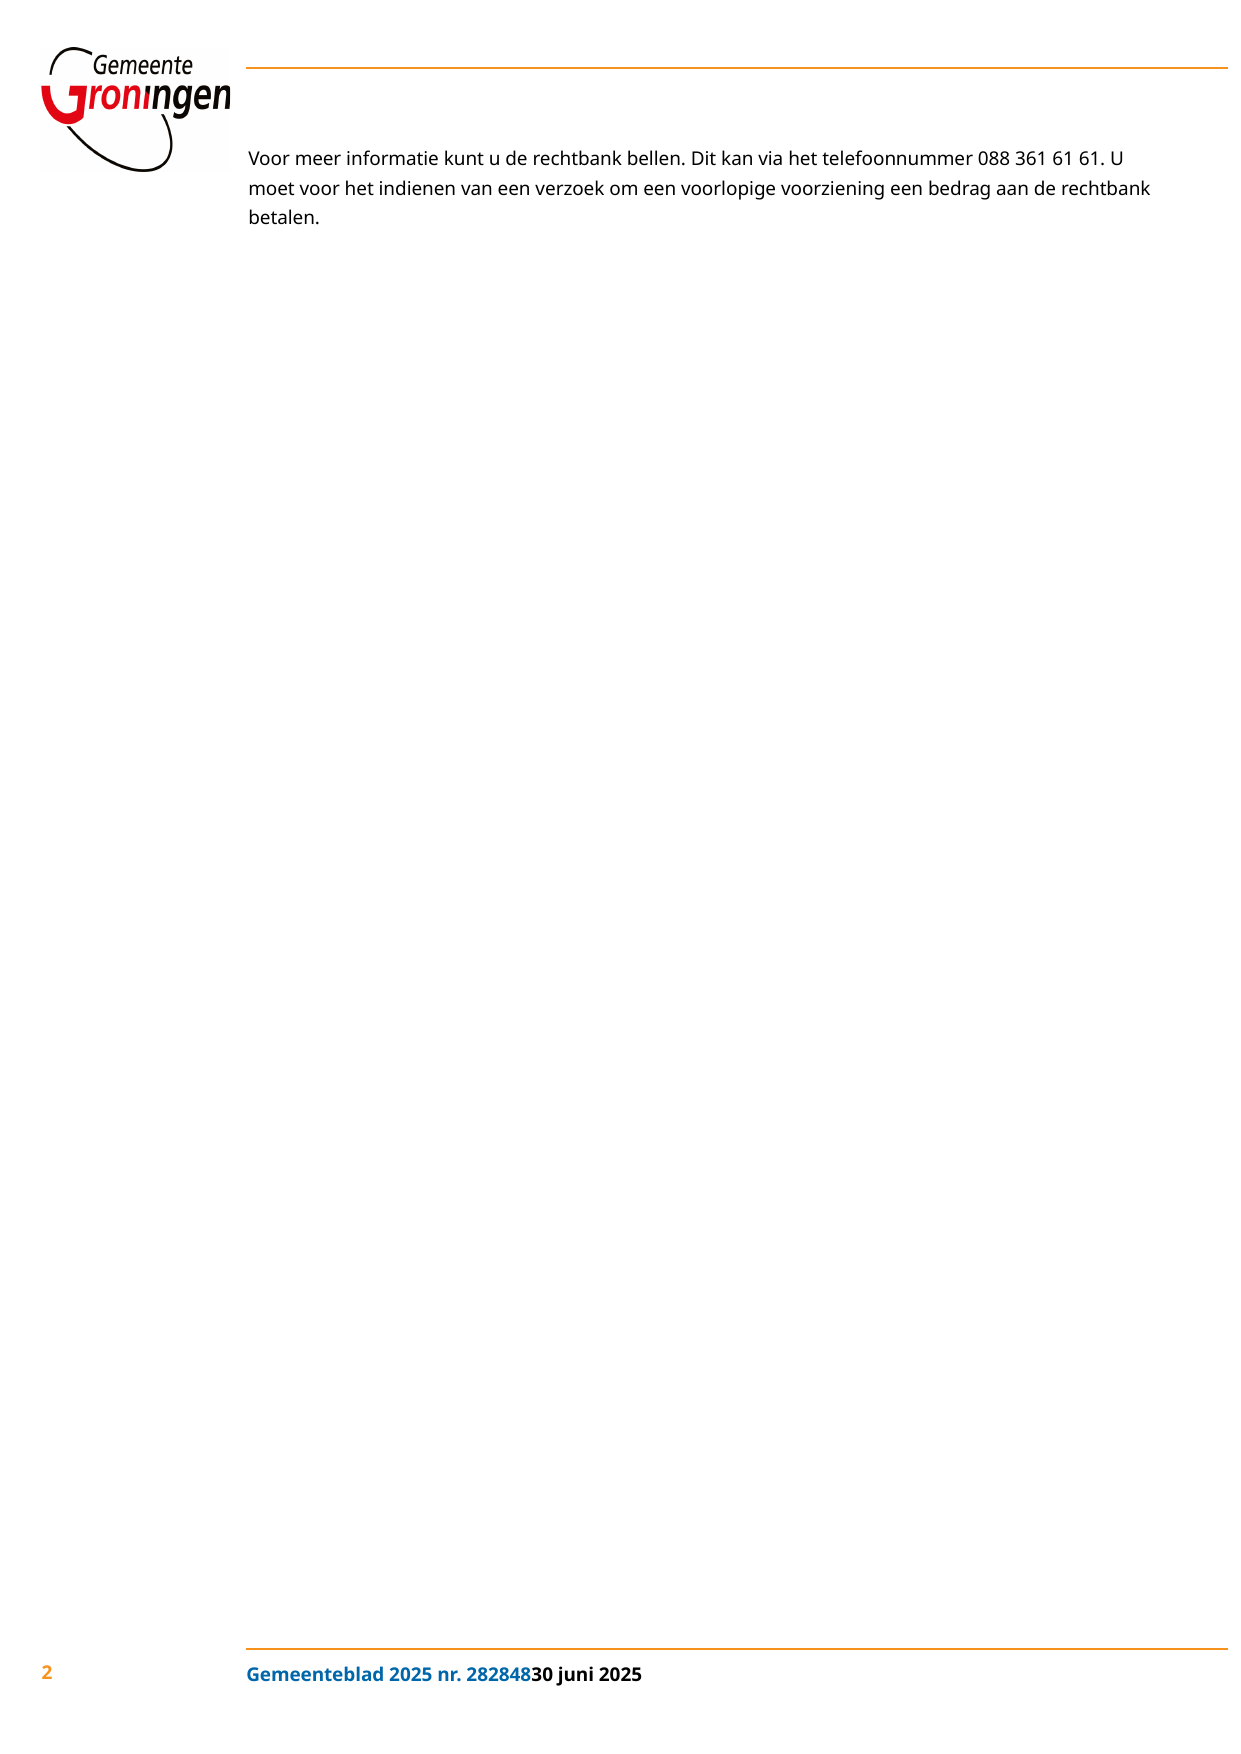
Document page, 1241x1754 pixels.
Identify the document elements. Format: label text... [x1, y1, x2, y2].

text Voor meer informatie kunt u de rechtbank bellen. Dit kan via het telefoonnummer 088 361 61 61. U moet voor het indienen van een verzoek om een voorlopige voorziening een bedrag aan de rechtbank betalen. [248, 145, 1152, 230]
picture [41, 47, 231, 172]
